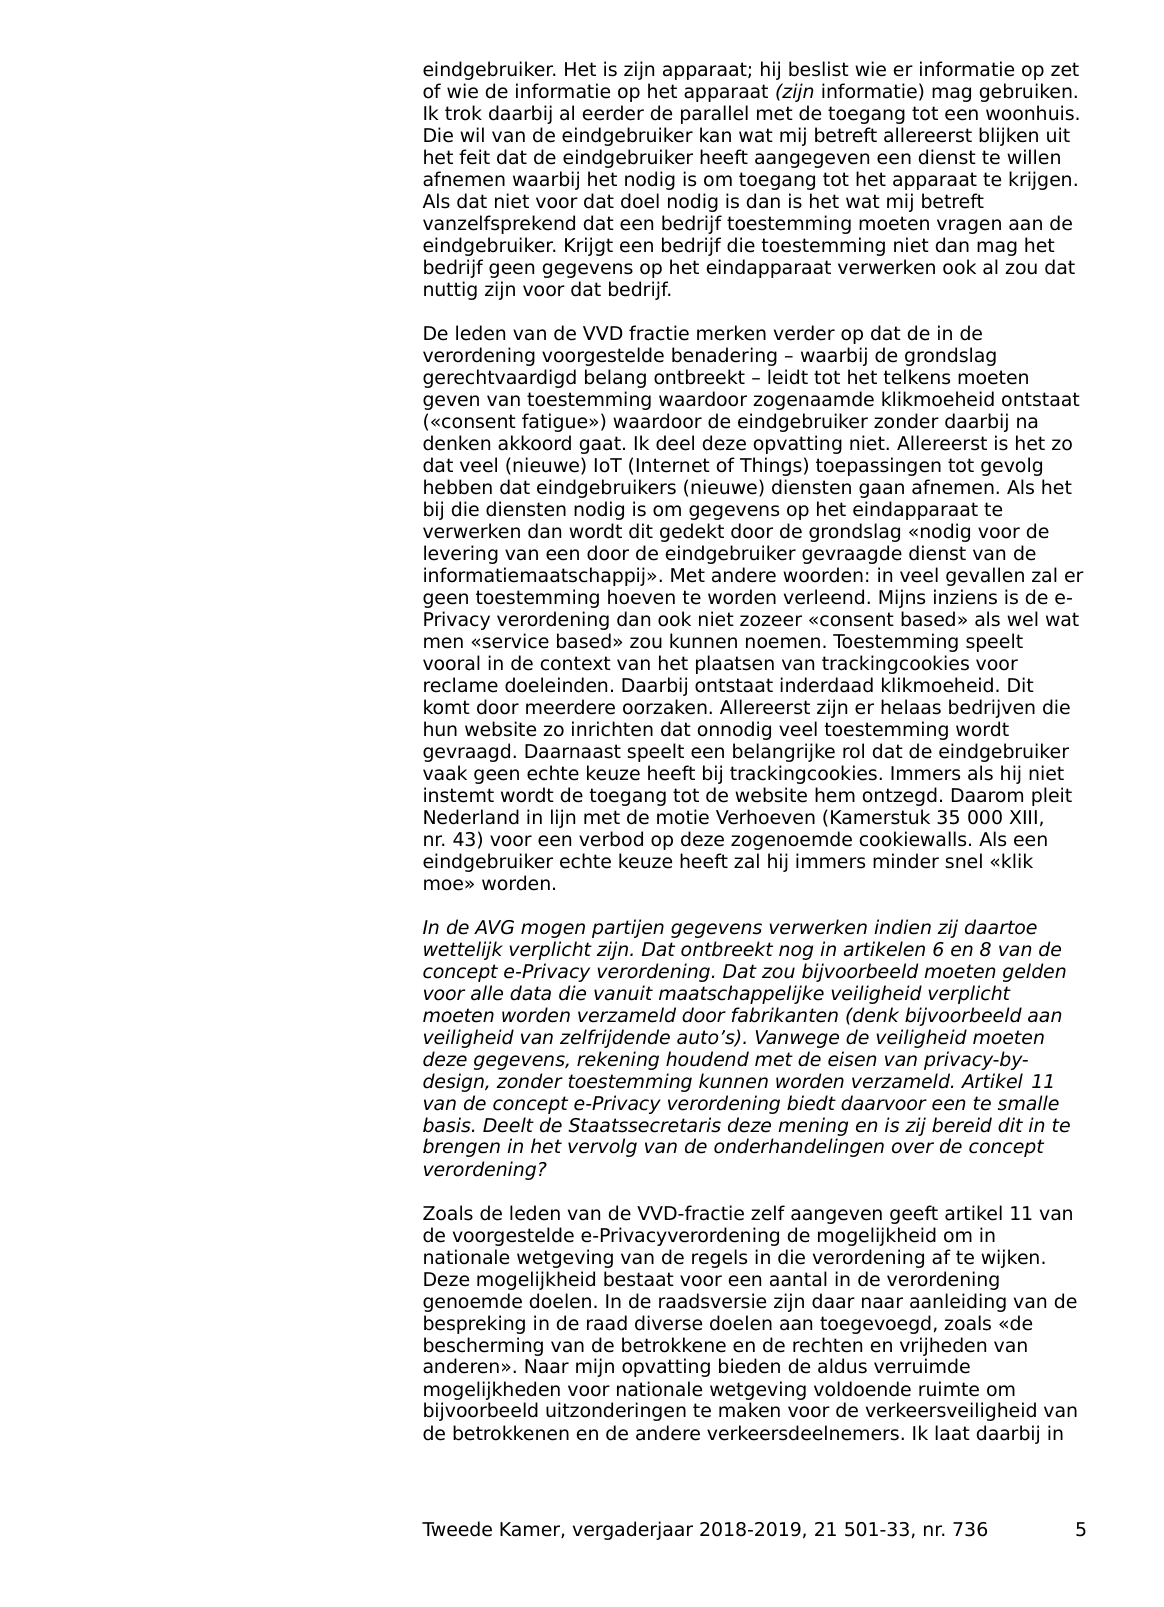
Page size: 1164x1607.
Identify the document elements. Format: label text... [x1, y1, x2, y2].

text In de AVG mogen partijen gegevens verwerken indien zij daartoe wettelijk verplicht zijn. Dat ontbreekt nog in artikelen 6 en 8 van de concept e-Privacy verordening. Dat zou bijvoorbeeld moeten gelden voor alle data die vanuit maatschappelijke veiligheid verplicht moeten worden verzameld door fabrikanten (denk bijvoorbeeld aan veiligheid van zelfrijdende auto’s). Vanwege de veiligheid moeten deze gegevens, rekening houdend met de eisen van privacy-by-design, zonder toestemming kunnen worden verzameld. Artikel 11 van de concept e-Privacy verordening biedt daarvoor een te smalle basis. Deelt de Staatssecretaris deze mening en is zij bereid dit in te brengen in het vervolg van de onderhandelingen over de concept verordening? [422, 917, 1087, 1180]
text Zoals de leden van de VVD-fractie zelf aangeven geeft artikel 11 van de voorgestelde e-Privacyverordening de mogelijkheid om in nationale wetgeving van de regels in die verordening af te wijken. Deze mogelijkheid bestaat voor een aantal in de verordening genoemde doelen. In de raadsversie zijn daar naar aanleiding van de bespreking in de raad diverse doelen aan toegevoegd, zoals «de bescherming van de betrokkene en de rechten en vrijheden van anderen». Naar mijn opvatting bieden de aldus verruimde mogelijkheden voor nationale wetgeving voldoende ruimte om bijvoorbeeld uitzonderingen te maken voor de verkeersveiligheid van de betrokkenen en de andere verkeersdeelnemers. Ik laat daarbij in [422, 1203, 1087, 1444]
text De leden van de VVD fractie merken verder op dat de in de verordening voorgestelde benadering – waarbij de grondslag gerechtvaardigd belang ontbreekt – leidt tot het telkens moeten geven van toestemming waardoor zogenaamde klikmoeheid ontstaat («consent fatigue») waardoor de eindgebruiker zonder daarbij na denken akkoord gaat. Ik deel deze opvatting niet. Allereerst is het zo dat veel (nieuwe) IoT (Internet of Things) toepassingen tot gevolg hebben dat eindgebruikers (nieuwe) diensten gaan afnemen. Als het bij die diensten nodig is om gegevens op het eindapparaat te verwerken dan wordt dit gedekt door de grondslag «nodig voor de levering van een door de eindgebruiker gevraagde dienst van de informatiemaatschappij». Met andere woorden: in veel gevallen zal er geen toestemming hoeven te worden verleend. Mijns inziens is de e-Privacy verordening dan ook niet zozeer «consent based» als wel wat men «service based» zou kunnen noemen. Toestemming speelt vooral in de context van het plaatsen van trackingcookies voor reclame doeleinden. Daarbij ontstaat inderdaad klikmoeheid. Dit komt door meerdere oorzaken. Allereerst zijn er helaas bedrijven die hun website zo inrichten dat onnodig veel toestemming wordt gevraagd. Daarnaast speelt een belangrijke rol dat de eindgebruiker vaak geen echte keuze heeft bij trackingcookies. Immers als hij niet instemt wordt de toegang tot de website hem ontzegd. Daarom pleit Nederland in lijn met de motie Verhoeven (Kamerstuk 35 000 XIII, nr. 43) voor een verbod op deze zogenoemde cookiewalls. Als een eindgebruiker echte keuze heeft zal hij immers minder snel «klik moe» worden. [422, 323, 1087, 894]
text eindgebruiker. Het is zijn apparaat; hij beslist wie er informatie op zet of wie de informatie op het apparaat (zijn informatie) mag gebruiken. Ik trok daarbij al eerder de parallel met de toegang tot een woonhuis. Die wil van de eindgebruiker kan wat mij betreft allereerst blijken uit het feit dat de eindgebruiker heeft aangegeven een dienst te willen afnemen waarbij het nodig is om toegang tot het apparaat te krijgen. Als dat niet voor dat doel nodig is dan is het wat mij betreft vanzelfsprekend dat een bedrijf toestemming moeten vragen aan de eindgebruiker. Krijgt een bedrijf die toestemming niet dan mag het bedrijf geen gegevens op het eindapparaat verwerken ook al zou dat nuttig zijn voor dat bedrijf. [422, 59, 1087, 301]
